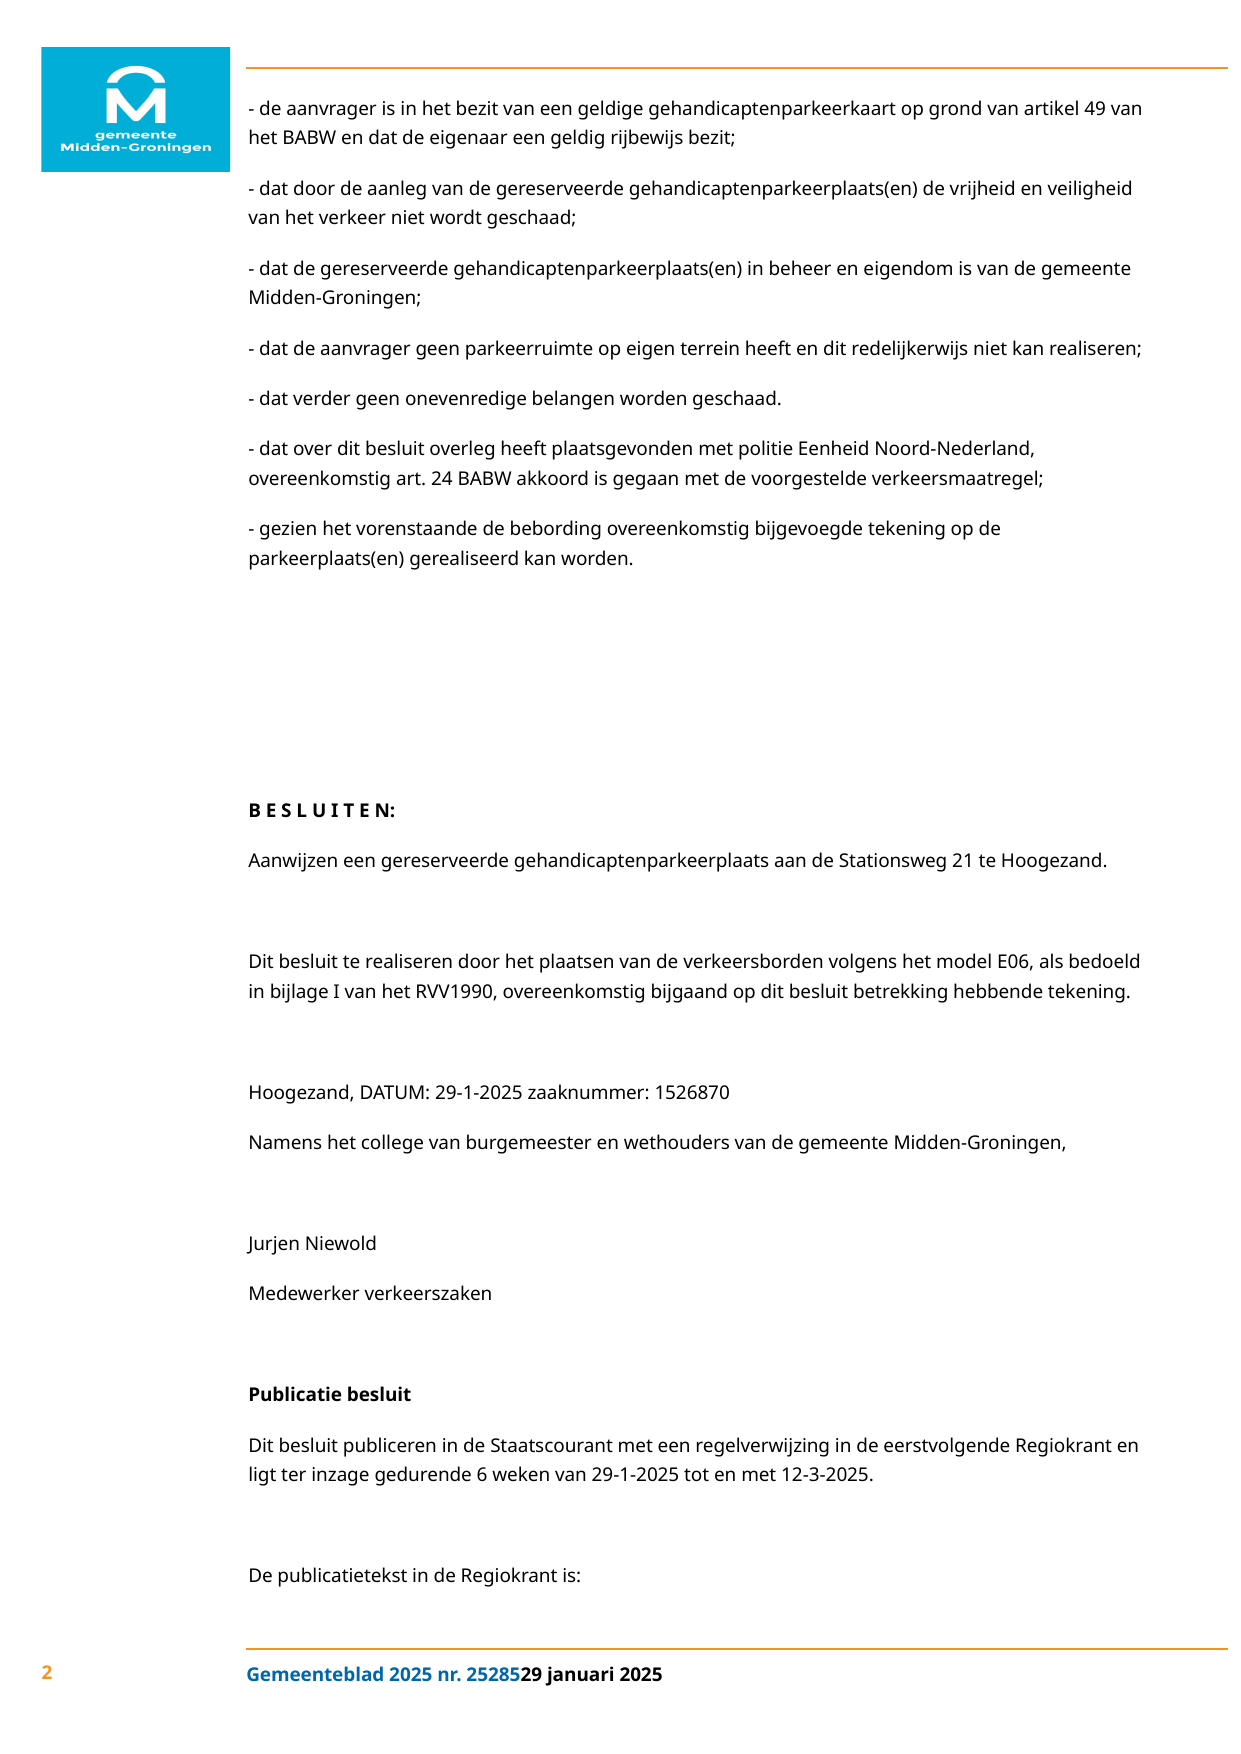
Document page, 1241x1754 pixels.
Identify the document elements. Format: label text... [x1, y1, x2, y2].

text Medewerker verkeerszaken [248, 1281, 1152, 1306]
text - de aanvrager is in het bezit van een geldige gehandicaptenparkeerkaart op grond van artikel 49 van het BABW en dat de eigenaar een geldig rijbewijs bezit; [248, 95, 1152, 150]
text - dat de gereserveerde gehandicaptenparkeerplaats(en) in beheer en eigendom is van de gemeente Midden-Groningen; [248, 255, 1152, 310]
text De publicatietekst in de Regiokrant is: [248, 1562, 1152, 1588]
text - dat de aanvrager geen parkeerruimte op eigen terrein heeft en dit redelijkerwijs niet kan realiseren; [248, 335, 1152, 361]
picture [108, 66, 164, 82]
text - dat door de aanleg van de gereserveerde gehandicaptenparkeerplaats(en) de vrijheid en veiligheid van het verkeer niet wordt geschaad; [248, 175, 1152, 230]
text - gezien het vorenstaande de bebording overeenkomstig bijgevoegde tekening op de parkeerplaats(en) gerealiseerd kan worden. [248, 516, 1152, 571]
text Namens het college van burgemeester en wethouders van de gemeente Midden-Groningen, [248, 1129, 1152, 1155]
text Dit besluit publiceren in de Staatscourant met een regelverwijzing in de eerstvolgende Regiokrant en ligt ter inzage gedurende 6 weken van 29-1-2025 tot en met 12-3-2025. [248, 1432, 1152, 1487]
text Hoogezand, DATUM: 29-1-2025 zaaknummer: 1526870 [248, 1079, 1152, 1105]
text Jurjen Niewold [248, 1230, 1152, 1256]
picture [107, 89, 165, 122]
text Aanwijzen een gereserveerde gehandicaptenparkeerplaats aan de Stationsweg 21 te Hoogezand. [248, 848, 1152, 873]
text Dit besluit te realiseren door het plaatsen van de verkeersborden volgens het model E06, als bedoeld in bijlage I van het RVV1990, overeenkomstig bijgaand op dit besluit betrekking hebbende tekening. [248, 948, 1152, 1004]
text - dat over dit besluit overleg heeft plaatsgevonden met politie Eenheid Noord-Nederland, overeenkomstig art. 24 BABW akkoord is gegaan met de voorgestelde verkeersmaatregel; [248, 436, 1152, 491]
picture [184, 146, 190, 153]
text - dat verder geen onevenredige belangen worden geschaad. [248, 385, 1152, 411]
text Publicatie besluit [248, 1381, 1152, 1407]
text B E S L U I T E N: [248, 797, 1152, 823]
